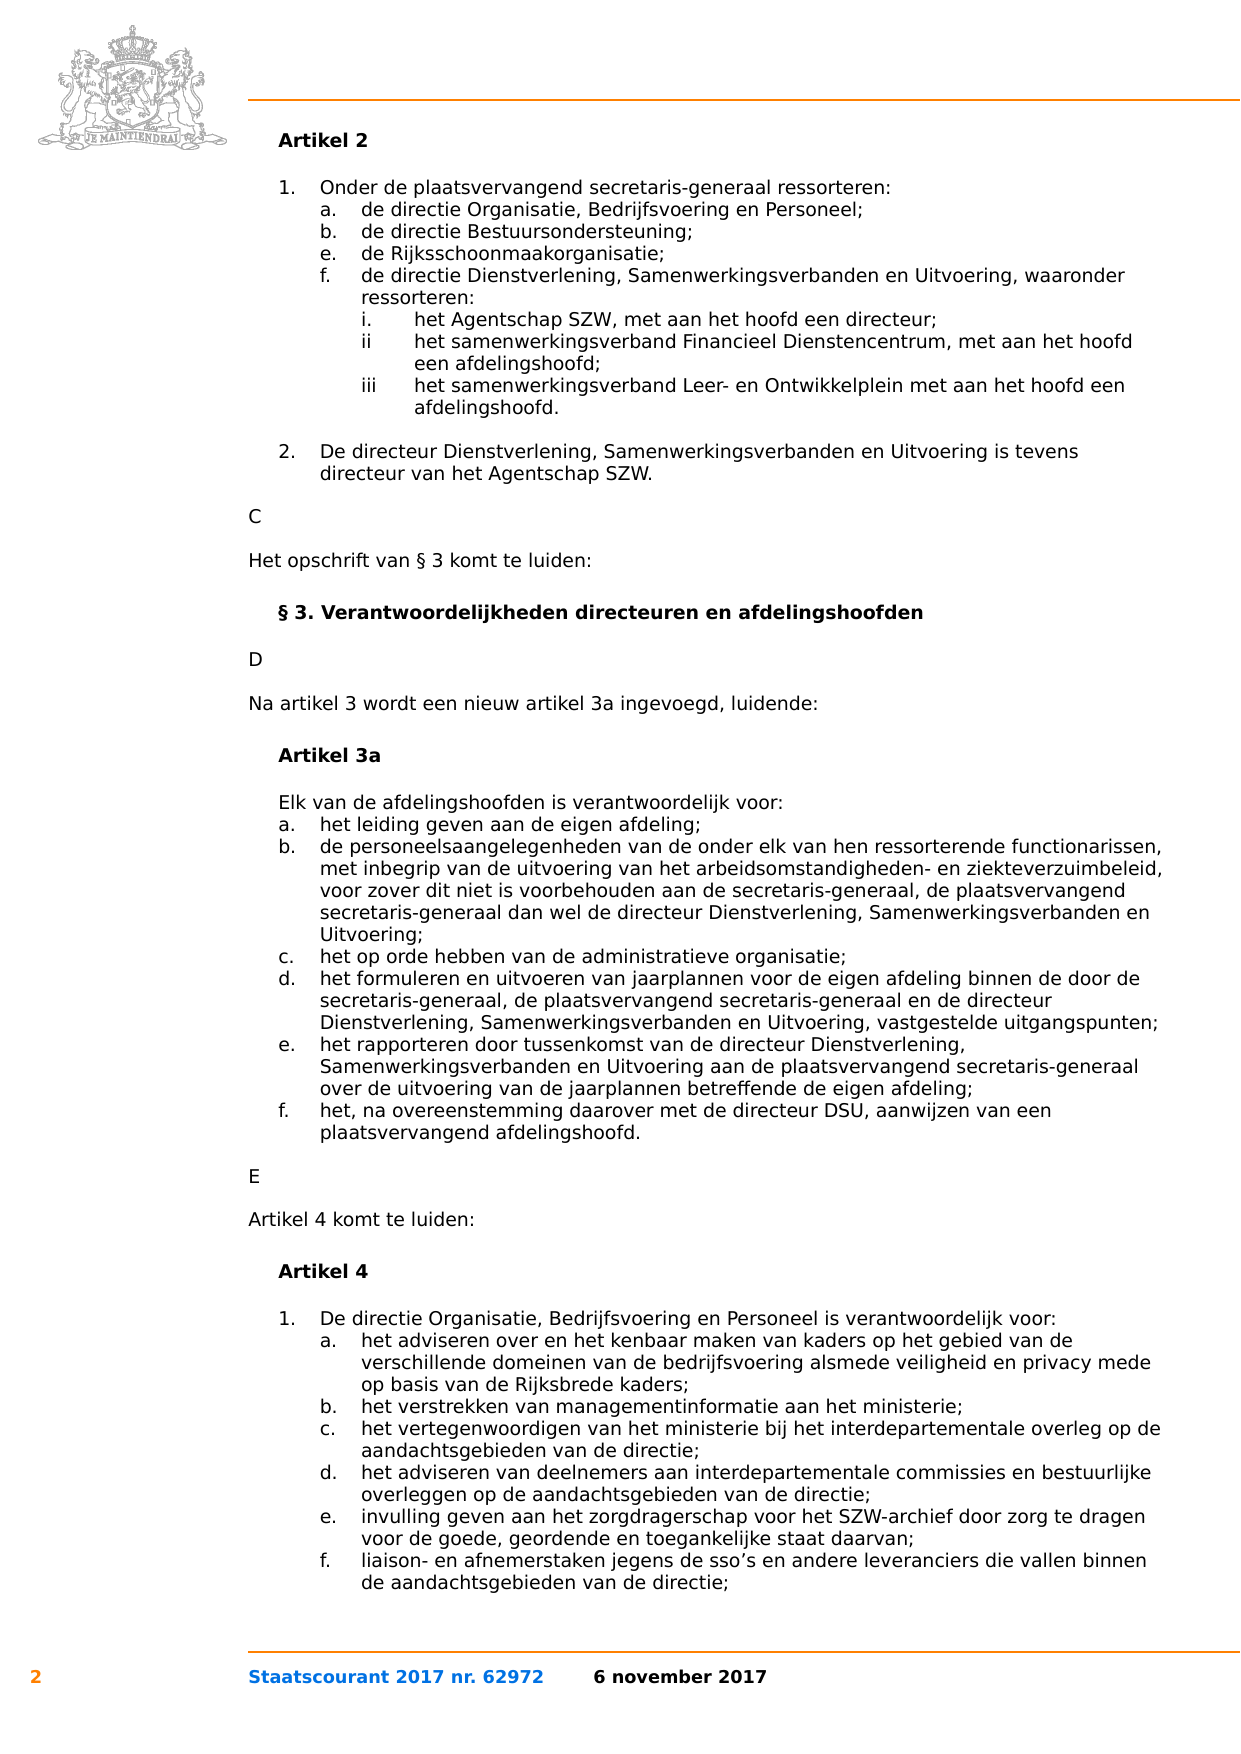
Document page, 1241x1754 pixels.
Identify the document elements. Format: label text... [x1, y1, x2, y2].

text e. de Rijksschoonmaakorganisatie; [319, 243, 1163, 265]
subtitle Artikel 3a [278, 745, 1163, 767]
text c. het vertegenwoordigen van het ministerie bij het interdepartementale overleg op de aandachtsgebieden van de directie; [319, 1418, 1163, 1462]
text i. het Agentschap SZW, met aan het hoofd een directeur; [361, 309, 1163, 331]
text c. het op orde hebben van de administratieve organisatie; [278, 946, 1163, 968]
text 1. De directie Organisatie, Bedrijfsvoering en Personeel is verantwoordelijk voor: [278, 1308, 1163, 1330]
text b. de directie Bestuursondersteuning; [319, 221, 1163, 243]
text b. het verstrekken van managementinformatie aan het ministerie; [319, 1396, 1163, 1418]
text a. de directie Organisatie, Bedrijfsvoering en Personeel; [319, 199, 1163, 221]
text a. het adviseren over en het kenbaar maken van kaders op het gebied van de verschillende domeinen van de bedrijfsvoering alsmede veiligheid en privacy mede op basis van de Rijksbrede kaders; [319, 1330, 1163, 1396]
text Artikel 4 komt te luiden: [248, 1209, 1163, 1231]
text Het opschrift van § 3 komt te luiden: [248, 550, 1163, 572]
text e. invulling geven aan het zorgdragerschap voor het SZW-archief door zorg te dragen voor de goede, geordende en toegankelijke staat daarvan; [319, 1506, 1163, 1550]
text 1. Onder de plaatsvervangend secretaris-generaal ressorteren: [278, 177, 1163, 199]
subtitle Artikel 2 [278, 130, 1163, 152]
text a. het leiding geven aan de eigen afdeling; [278, 814, 1163, 836]
text f. het, na overeenstemming daarover met de directeur DSU, aanwijzen van een plaatsvervangend afdelingshoofd. [278, 1100, 1163, 1144]
text d. het formuleren en uitvoeren van jaarplannen voor de eigen afdeling binnen de door de secretaris-generaal, de plaatsvervangend secretaris-generaal en de directeur Dienstverlening, Samenwerkingsverbanden en Uitvoering, vastgestelde uitgangspunten; [278, 968, 1163, 1034]
text e. het rapporteren door tussenkomst van de directeur Dienstverlening, Samenwerkingsverbanden en Uitvoering aan de plaatsvervangend secretaris-generaal over de uitvoering van de jaarplannen betreffende de eigen afdeling; [278, 1034, 1163, 1100]
text 2. De directeur Dienstverlening, Samenwerkingsverbanden en Uitvoering is tevens directeur van het Agentschap SZW. [278, 441, 1163, 484]
text d. het adviseren van deelnemers aan interdepartementale commissies en bestuurlijke overleggen op de aandachtsgebieden van de directie; [319, 1462, 1163, 1506]
text f. de directie Dienstverlening, Samenwerkingsverbanden en Uitvoering, waaronder ressorteren: [319, 265, 1163, 309]
subtitle § 3. Verantwoordelijkheden directeuren en afdelingshoofden [278, 602, 1163, 624]
subtitle Artikel 4 [278, 1261, 1163, 1283]
text Na artikel 3 wordt een nieuw artikel 3a ingevoegd, luidende: [248, 693, 1163, 715]
picture [38, 25, 227, 150]
text C [248, 506, 1163, 528]
text D [248, 649, 1163, 671]
text f. liaison- en afnemerstaken jegens de sso’s en andere leveranciers die vallen binnen de aandachtsgebieden van de directie; [319, 1550, 1163, 1594]
text E [248, 1166, 1163, 1187]
text ii het samenwerkingsverband Financieel Dienstencentrum, met aan het hoofd een afdelingshoofd; [361, 331, 1163, 375]
text iii het samenwerkingsverband Leer- en Ontwikkelplein met aan het hoofd een afdelingshoofd. [361, 375, 1163, 419]
text b. de personeelsaangelegenheden van de onder elk van hen ressorterende functionarissen, met inbegrip van de uitvoering van het arbeidsomstandigheden- en ziekteverzuimbeleid, voor zover dit niet is voorbehouden aan de secretaris-generaal, de plaatsvervangend secretaris-generaal dan wel de directeur Dienstverlening, Samenwerkingsverbanden en Uitvoering; [278, 836, 1163, 946]
text Elk van de afdelingshoofden is verantwoordelijk voor: [278, 792, 1163, 814]
